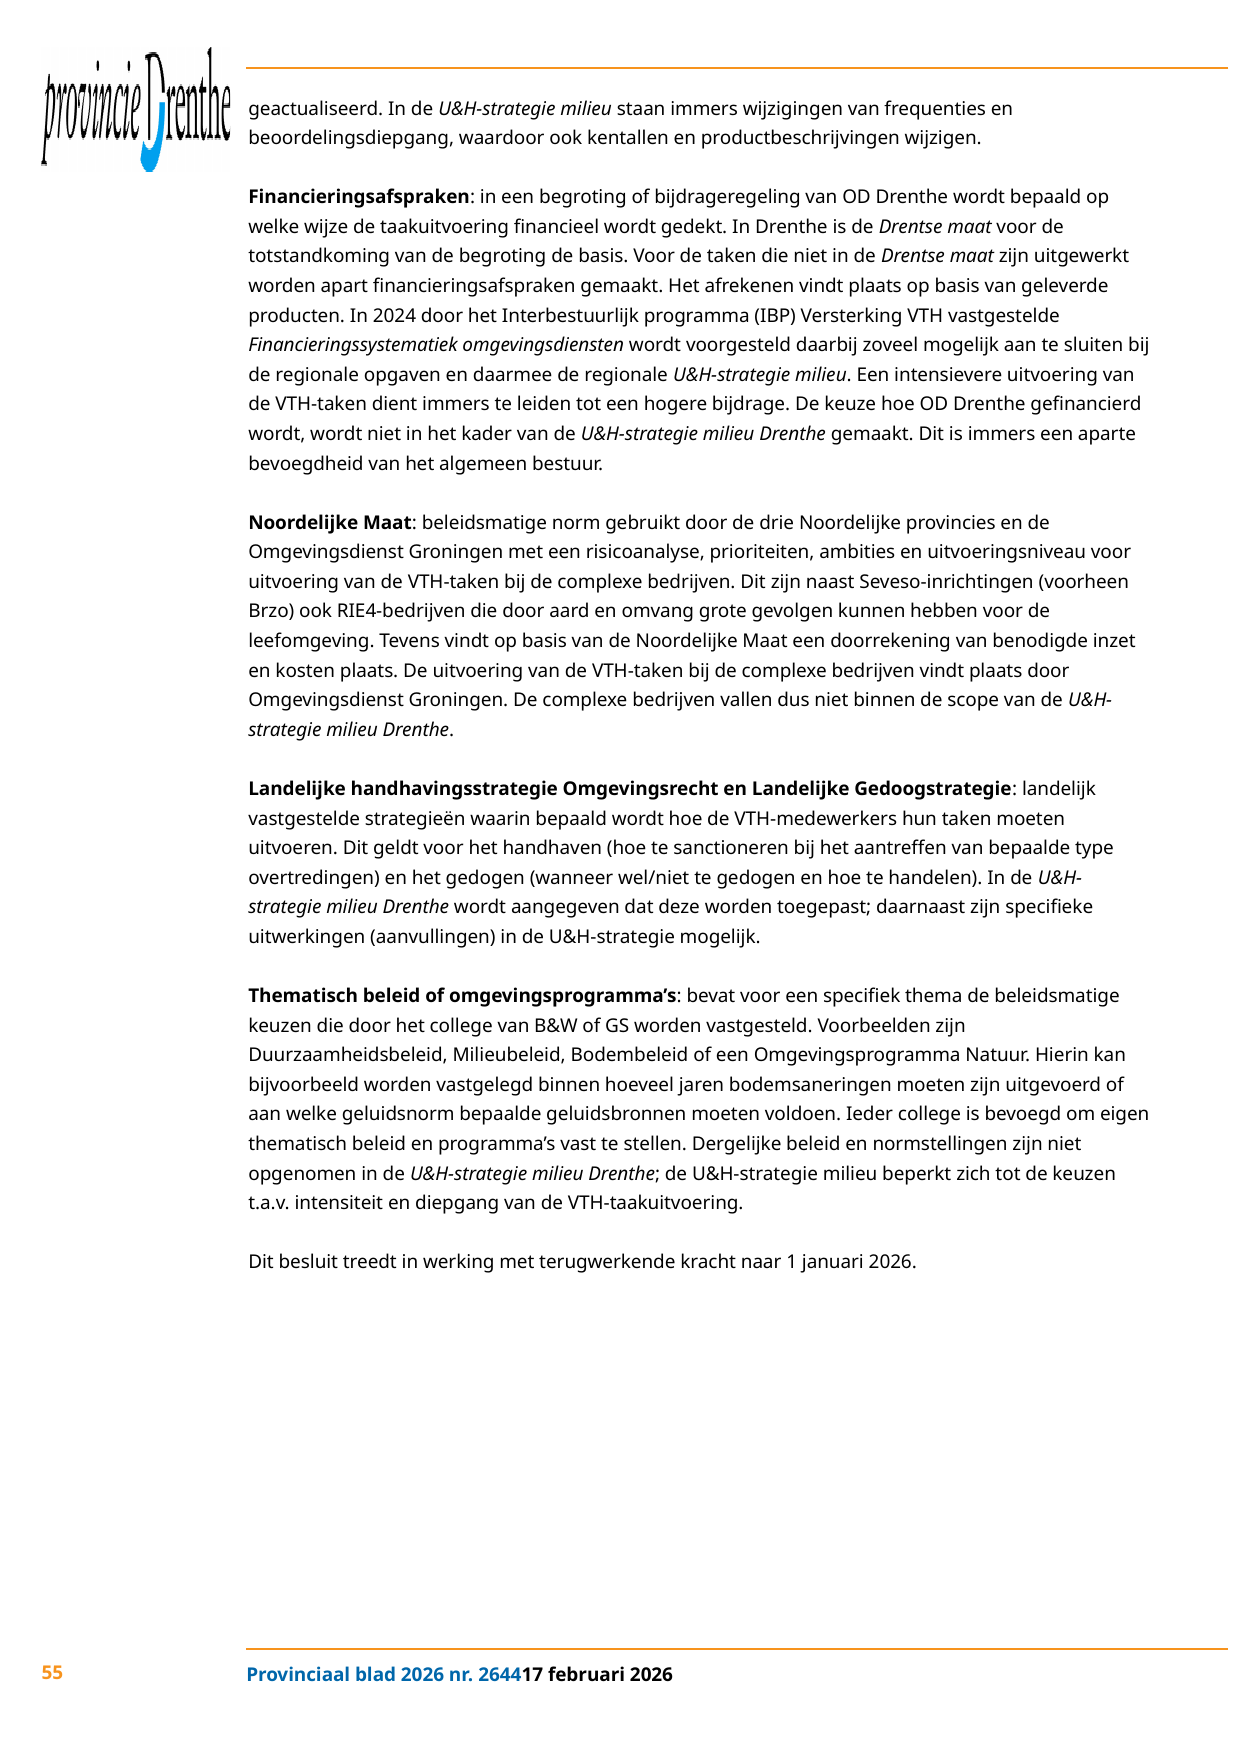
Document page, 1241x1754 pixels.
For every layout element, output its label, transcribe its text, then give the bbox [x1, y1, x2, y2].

picture [41, 47, 231, 172]
text Noordelijke Maat: beleidsmatige norm gebruikt door de drie Noordelijke provincies en de Omgevingsdienst Groningen met een risicoanalyse, prioriteiten, ambities en uitvoeringsniveau voor uitvoering van de VTH-taken bij de complexe bedrijven. Dit zijn naast Seveso-inrichtingen (voorheen Brzo) ook RIE4-bedrijven die door aard en omvang grote gevolgen kunnen hebben voor de leefomgeving. Tevens vindt op basis van de Noordelijke Maat een doorrekening van benodigde inzet en kosten plaats. De uitvoering van de VTH-taken bij de complexe bedrijven vindt plaats door Omgevingsdienst Groningen. De complexe bedrijven vallen dus niet binnen de scope van de U&H-strategie milieu Drenthe. [248, 509, 1152, 742]
text Financieringsafspraken: in een begroting of bijdrageregeling van OD Drenthe wordt bepaald op welke wijze de taakuitvoering financieel wordt gedekt. In Drenthe is de Drentse maat voor de totstandkoming van de begroting de basis. Voor de taken die niet in de Drentse maat zijn uitgewerkt worden apart financieringsafspraken gemaakt. Het afrekenen vindt plaats op basis van geleverde producten. In 2024 door het Interbestuurlijk programma (IBP) Versterking VTH vastgestelde Financieringssystematiek omgevingsdiensten wordt voorgesteld daarbij zoveel mogelijk aan te sluiten bij de regionale opgaven en daarmee de regionale U&H-strategie milieu. Een intensievere uitvoering van de VTH-taken dient immers te leiden tot een hogere bijdrage. De keuze hoe OD Drenthe gefinancierd wordt, wordt niet in het kader van de U&H-strategie milieu Drenthe gemaakt. Dit is immers een aparte bevoegdheid van het algemeen bestuur. [248, 183, 1152, 476]
text geactualiseerd. In de U&H-strategie milieu staan immers wijzigingen van frequenties en beoordelingsdiepgang, waardoor ook kentallen en productbeschrijvingen wijzigen. [248, 95, 1152, 150]
text Dit besluit treedt in werking met terugwerkende kracht naar 1 januari 2026. [248, 1248, 1152, 1274]
text Thematisch beleid of omgevingsprogramma’s: bevat voor een specifiek thema de beleidsmatige keuzen die door het college van B&W of GS worden vastgesteld. Voorbeelden zijn Duurzaamheidsbeleid, Milieubeleid, Bodembeleid of een Omgevingsprogramma Natuur. Hierin kan bijvoorbeeld worden vastgelegd binnen hoeveel jaren bodemsaneringen moeten zijn uitgevoerd of aan welke geluidsnorm bepaalde geluidsbronnen moeten voldoen. Ieder college is bevoegd om eigen thematisch beleid en programma’s vast te stellen. Dergelijke beleid en normstellingen zijn niet opgenomen in de U&H-strategie milieu Drenthe; de U&H-strategie milieu beperkt zich tot de keuzen t.a.v. intensiteit en diepgang van de VTH-taakuitvoering. [248, 982, 1152, 1215]
text Landelijke handhavingsstrategie Omgevingsrecht en Landelijke Gedoogstrategie: landelijk vastgestelde strategieën waarin bepaald wordt hoe de VTH-medewerkers hun taken moeten uitvoeren. Dit geldt voor het handhaven (hoe te sanctioneren bij het aantreffen van bepaalde type overtredingen) en het gedogen (wanneer wel/niet te gedogen en hoe te handelen). In de U&H-strategie milieu Drenthe wordt aangegeven dat deze worden toegepast; daarnaast zijn specifieke uitwerkingen (aanvullingen) in de U&H-strategie mogelijk. [248, 775, 1152, 949]
